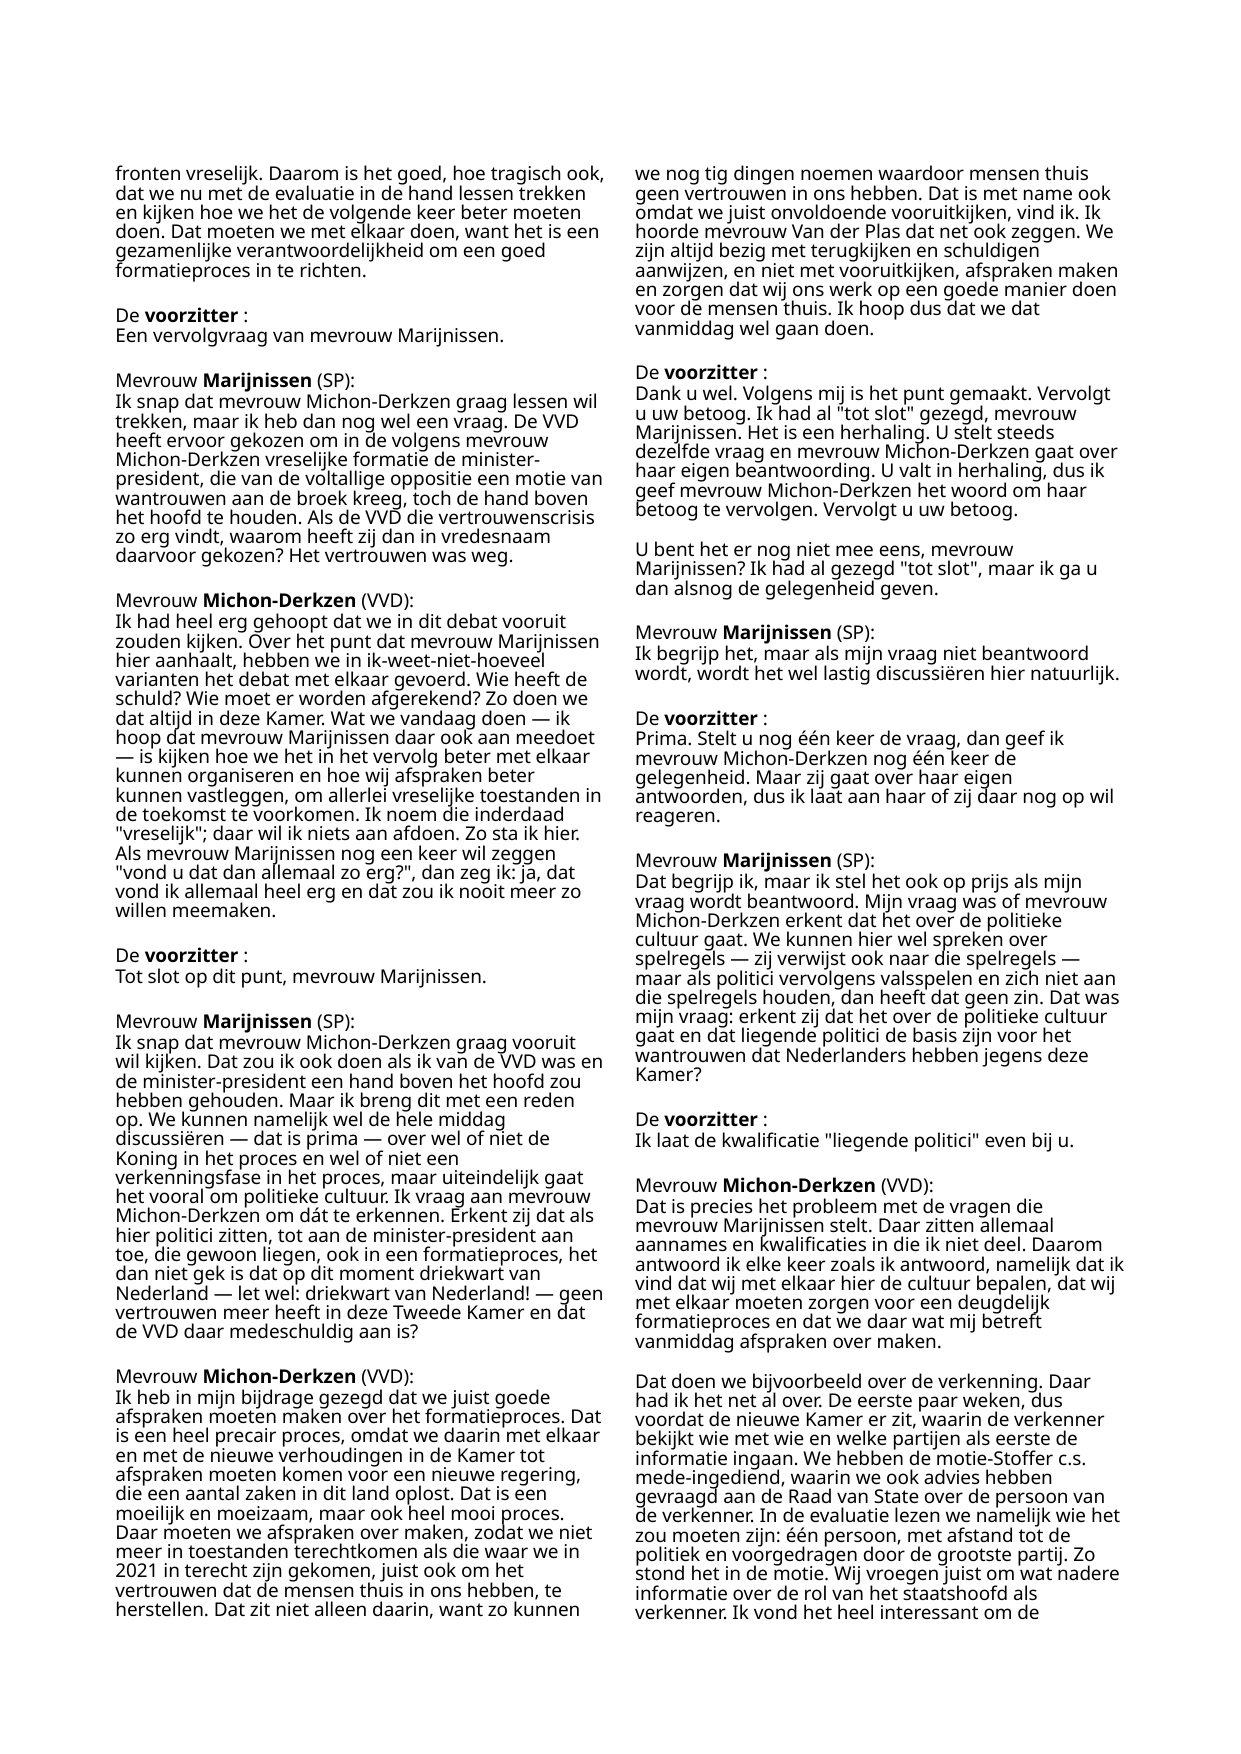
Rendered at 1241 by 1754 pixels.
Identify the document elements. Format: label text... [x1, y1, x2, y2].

text Ik laat de kwalificatie "liegende politici" even bij u. [635, 1132, 1125, 1151]
text fronten vreselijk. Daarom is het goed, hoe tragisch ook, dat we nu met de evaluatie in de hand lessen trekken en kijken hoe we het de volgende keer beter moeten doen. Dat moeten we met elkaar doen, want het is een gezamenlijke verantwoordelijkheid om een goed formatieproces in te richten. [115, 165, 605, 281]
text Mevrouw Marijnissen (SP): [115, 368, 605, 393]
text Dat begrijp ik, maar ik stel het ook op prijs als mijn vraag wordt beantwoord. Mijn vraag was of mevrouw Michon-Derkzen erkent dat het over de politieke cultuur gaat. We kunnen hier wel spreken over spelregels — zij verwijst ook naar die spelregels — maar als politici vervolgens valsspelen en zich niet aan die spelregels houden, dan heeft dat geen zin. Dat was mijn vraag: erkent zij dat het over de politieke cultuur gaat en dat liegende politici de basis zijn voor het wantrouwen dat Nederlanders hebben jegens deze Kamer? [635, 873, 1125, 1085]
text Dat doen we bijvoorbeeld over de verkenning. Daar had ik het net al over. De eerste paar weken, dus voordat de nieuwe Kamer er zit, waarin de verkenner bekijkt wie met wie en welke partijen als eerste de informatie ingaan. We hebben de motie-Stoffer c.s. mede-ingediend, waarin we ook advies hebben gevraagd aan de Raad van State over de persoon van de verkenner. In de evaluatie lezen we namelijk wie het zou moeten zijn: één persoon, met afstand tot de politiek en voorgedragen door de grootste partij. Zo stond het in de motie. Wij vroegen juist om wat nadere informatie over de rol van het staatshoofd als verkenner. Ik vond het heel interessant om de [635, 1373, 1125, 1623]
text Tot slot op dit punt, mevrouw Marijnissen. [115, 968, 605, 987]
text De voorzitter : [635, 705, 1125, 730]
text U bent het er nog niet mee eens, mevrouw Marijnissen? Ik had al gezegd "tot slot", maar ik ga u dan alsnog de gelegenheid geven. [635, 541, 1125, 599]
text Dank u wel. Volgens mij is het punt gemaakt. Vervolgt u uw betoog. Ik had al "tot slot" gezegd, mevrouw Marijnissen. Het is een herhaling. U stelt steeds dezelfde vraag en mevrouw Michon-Derkzen gaat over haar eigen beantwoording. U valt in herhaling, dus ik geef mevrouw Michon-Derkzen het woord om haar betoog te vervolgen. Vervolgt u uw betoog. [635, 385, 1125, 520]
text Mevrouw Michon-Derkzen (VVD): [635, 1172, 1125, 1198]
text Ik snap dat mevrouw Michon-Derkzen graag lessen wil trekken, maar ik heb dan nog wel een vraag. De VVD heeft ervoor gekozen om in de volgens mevrouw Michon-Derkzen vreselijke formatie de minister-president, die van de voltallige oppositie een motie van wantrouwen aan de broek kreeg, toch de hand boven het hoofd te houden. Als de VVD die vertrouwenscrisis zo erg vindt, waarom heeft zij dan in vredesnaam daarvoor gekozen? Het vertrouwen was weg. [115, 393, 605, 567]
text Mevrouw Marijnissen (SP): [635, 848, 1125, 873]
text Ik snap dat mevrouw Michon-Derkzen graag vooruit wil kijken. Dat zou ik ook doen als ik van de VVD was en de minister-president een hand boven het hoofd zou hebben gehouden. Maar ik breng dit met een reden op. We kunnen namelijk wel de hele middag discussiëren — dat is prima — over wel of niet de Koning in het proces en wel of niet een verkenningsfase in het proces, maar uiteindelijk gaat het vooral om politieke cultuur. Ik vraag aan mevrouw Michon-Derkzen om dát te erkennen. Erkent zij dat als hier politici zitten, tot aan de minister-president aan toe, die gewoon liegen, ook in een formatieproces, het dan niet gek is dat op dit moment driekwart van Nederland — let wel: driekwart van Nederland! — geen vertrouwen meer heeft in deze Tweede Kamer en dat de VVD daar medeschuldig aan is? [115, 1034, 605, 1342]
text Een vervolgvraag van mevrouw Marijnissen. [115, 327, 605, 347]
text Ik had heel erg gehoopt dat we in dit debat vooruit zouden kijken. Over het punt dat mevrouw Marijnissen hier aanhaalt, hebben we in ik-weet-niet-hoeveel varianten het debat met elkaar gevoerd. Wie heeft de schuld? Wie moet er worden afgerekend? Zo doen we dat altijd in deze Kamer. Wat we vandaag doen — ik hoop dat mevrouw Marijnissen daar ook aan meedoet — is kijken hoe we het in het vervolg beter met elkaar kunnen organiseren en hoe wij afspraken beter kunnen vastleggen, om allerlei vreselijke toestanden in de toekomst te voorkomen. Ik noem die inderdaad "vreselijk"; daar wil ik niets aan afdoen. Zo sta ik hier. Als mevrouw Marijnissen nog een keer wil zeggen "vond u dat dan allemaal zo erg?", dan zeg ik: ja, dat vond ik allemaal heel erg en dat zou ik nooit meer zo willen meemaken. [115, 613, 605, 922]
text De voorzitter : [115, 942, 605, 968]
text Mevrouw Michon-Derkzen (VVD): [115, 588, 605, 613]
text De voorzitter : [635, 359, 1125, 385]
text Dat is precies het probleem met de vragen die mevrouw Marijnissen stelt. Daar zitten allemaal aannames en kwalificaties in die ik niet deel. Daarom antwoord ik elke keer zoals ik antwoord, namelijk dat ik vind dat wij met elkaar hier de cultuur bepalen, dat wij met elkaar moeten zorgen voor een deugdelijk formatieproces en dat we daar wat mij betreft vanmiddag afspraken over maken. [635, 1198, 1125, 1352]
text Prima. Stelt u nog één keer de vraag, dan geef ik mevrouw Michon-Derkzen nog één keer de gelegenheid. Maar zij gaat over haar eigen antwoorden, dus ik laat aan haar of zij daar nog op wil reageren. [635, 730, 1125, 827]
text De voorzitter : [635, 1106, 1125, 1132]
text Ik begrijp het, maar als mijn vraag niet beantwoord wordt, wordt het wel lastig discussiëren hier natuurlijk. [635, 645, 1125, 684]
text Mevrouw Michon-Derkzen (VVD): [115, 1363, 605, 1389]
text De voorzitter : [115, 302, 605, 327]
text Mevrouw Marijnissen (SP): [115, 1008, 605, 1034]
text Mevrouw Marijnissen (SP): [635, 619, 1125, 645]
text Ik heb in mijn bijdrage gezegd dat we juist goede afspraken moeten maken over het formatieproces. Dat is een heel precair proces, omdat we daarin met elkaar en met de nieuwe verhoudingen in de Kamer tot afspraken moeten komen voor een nieuwe regering, die een aantal zaken in dit land oplost. Dat is een moeilijk en moeizaam, maar ook heel mooi proces. Daar moeten we afspraken over maken, zodat we niet meer in toestanden terechtkomen als die waar we in 2021 in terecht zijn gekomen, juist ook om het vertrouwen dat de mensen thuis in ons hebben, te herstellen. Dat zit niet alleen daarin, want zo kunnen [115, 1389, 605, 1620]
text we nog tig dingen noemen waardoor mensen thuis geen vertrouwen in ons hebben. Dat is met name ook omdat we juist onvoldoende vooruitkijken, vind ik. Ik hoorde mevrouw Van der Plas dat net ook zeggen. We zijn altijd bezig met terugkijken en schuldigen aanwijzen, en niet met vooruitkijken, afspraken maken en zorgen dat wij ons werk op een goede manier doen voor de mensen thuis. Ik hoop dus dat we dat vanmiddag wel gaan doen. [635, 165, 1125, 339]
